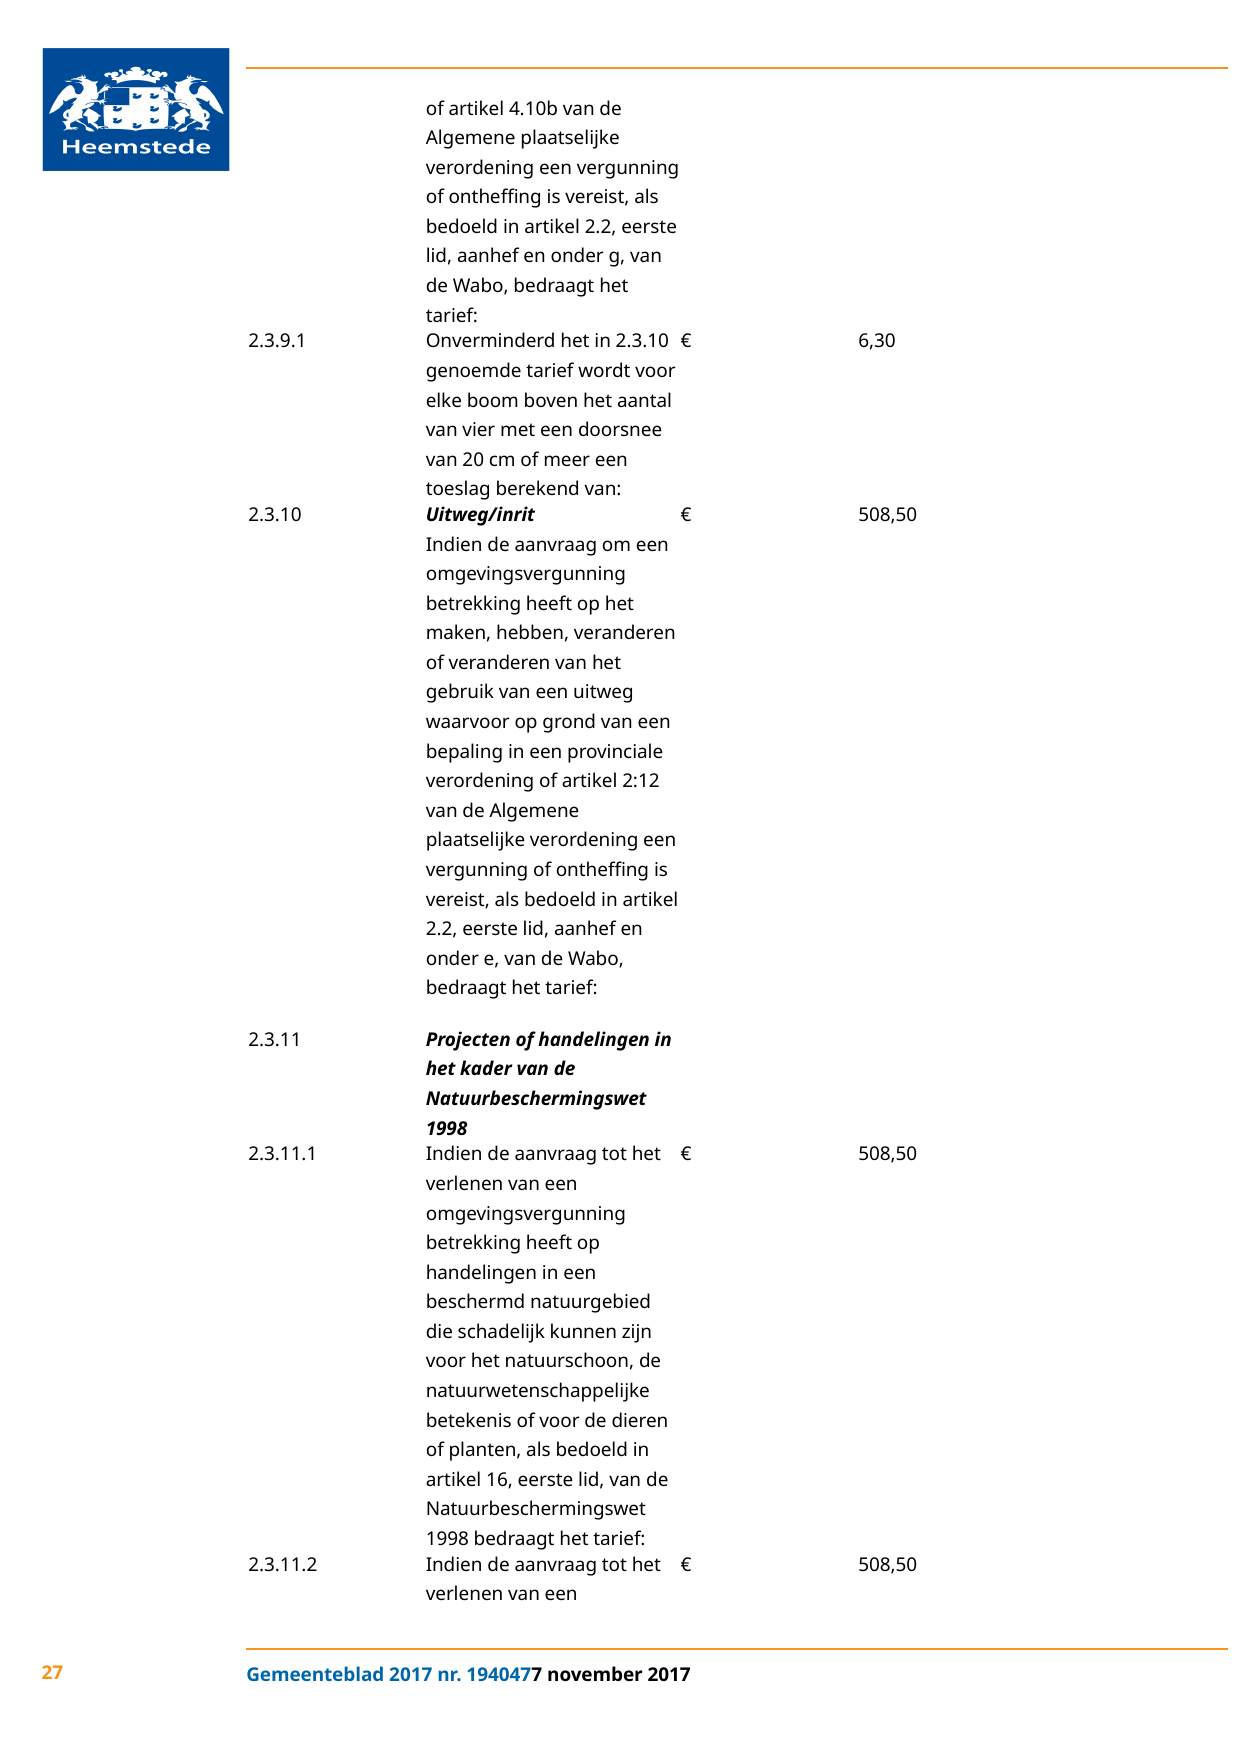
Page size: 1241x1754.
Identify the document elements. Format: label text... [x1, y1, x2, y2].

table_cell [858, 1000, 1152, 1026]
table_cell 2.3.11.2 [248, 1551, 426, 1606]
table_cell of artikel 4.10b van de Algemene plaatselijke verordening een vergunning of ontheffing is vereist, als bedoeld in artikel 2.2, eerste lid, aanhef en onder g, van de Wabo, bedraagt het tarief: [426, 95, 680, 328]
table_cell [680, 1026, 858, 1141]
table_cell Indien de aanvraag tot het verlenen van een omgevingsvergunning betrekking heeft op handelingen in een beschermd natuurgebied die schadelijk kunnen zijn voor het natuurschoon, de natuurwetenschappelijke betekenis of voor de dieren of planten, als bedoeld in artikel 16, eerste lid, van de Natuurbeschermingswet 1998 bedraagt het tarief: [426, 1141, 680, 1551]
table_cell € [680, 501, 858, 1000]
table_cell € [680, 1141, 858, 1551]
table_cell Indien de aanvraag tot het verlenen van een [426, 1551, 680, 1606]
table_cell [680, 95, 858, 328]
table_cell € [680, 328, 858, 501]
table_cell 2.3.9.1 [248, 328, 426, 501]
table_cell 508,50 [858, 1141, 1152, 1551]
table_cell [858, 95, 1152, 328]
table_cell [248, 1000, 426, 1026]
table_cell Projecten of handelingen in het kader van de Natuurbeschermingswet 1998 [426, 1026, 680, 1141]
table_cell [248, 95, 426, 328]
table_cell Onverminderd het in 2.3.10 genoemde tarief wordt voor elke boom boven het aantal van vier met een doorsnee van 20 cm of meer een toeslag berekend van: [426, 328, 680, 501]
table_cell 2.3.11.1 [248, 1141, 426, 1551]
table_cell [858, 1026, 1152, 1141]
table_cell [680, 1000, 858, 1026]
table_cell 2.3.10 [248, 501, 426, 1000]
table_cell 2.3.11 [248, 1026, 426, 1141]
table_cell 508,50 [858, 1551, 1152, 1606]
table_cell 6,30 [858, 328, 1152, 501]
table_cell € [680, 1551, 858, 1606]
table_cell [426, 1000, 680, 1026]
table_cell Uitweg/inrit Indien de aanvraag om een omgevingsvergunning betrekking heeft op het maken, hebben, veranderen of veranderen van het gebruik van een uitweg waarvoor op grond van een bepaling in een provinciale verordening of artikel 2:12 van de Algemene plaatselijke verordening een vergunning of ontheffing is vereist, als bedoeld in artikel 2.2, eerste lid, aanhef en onder e, van de Wabo, bedraagt het tarief: [426, 501, 680, 1000]
picture [41, 47, 231, 172]
table_cell 508,50 [858, 501, 1152, 1000]
